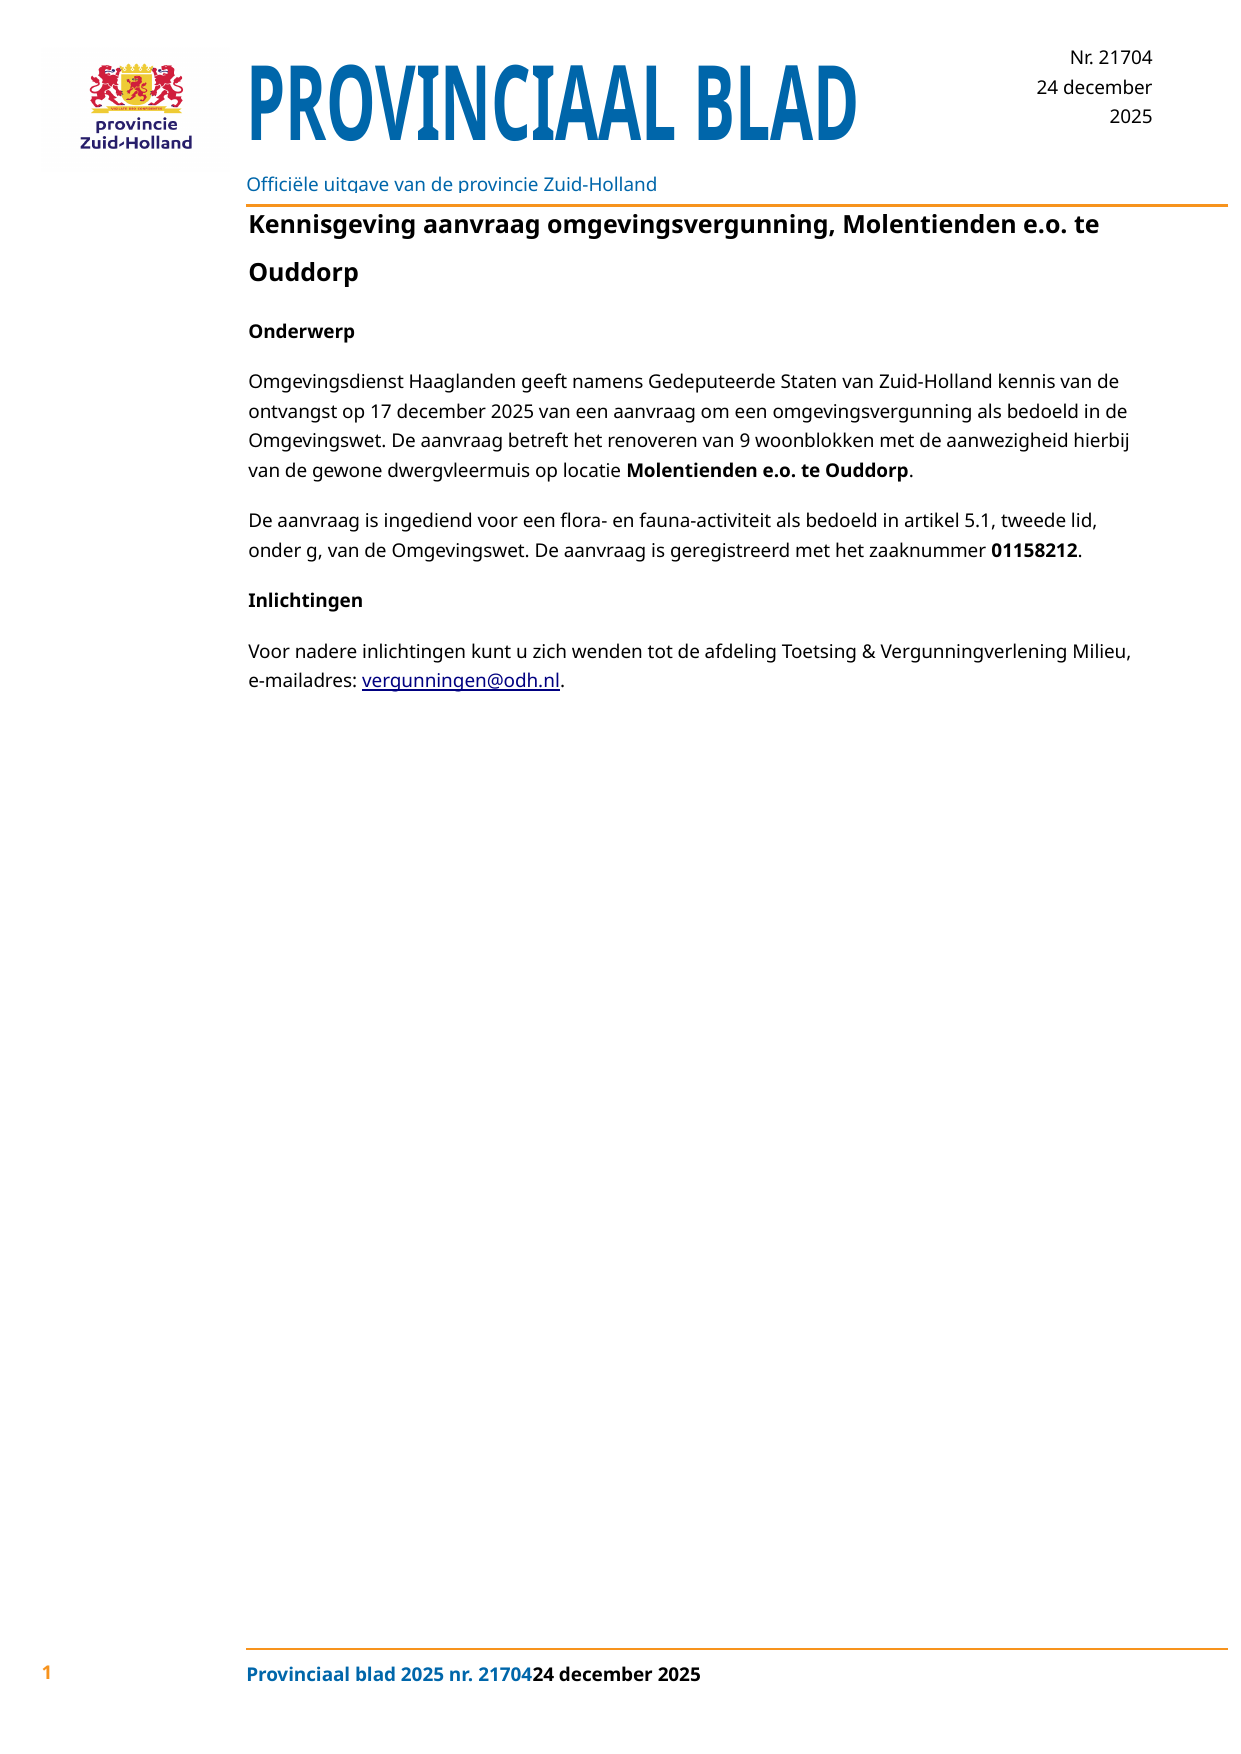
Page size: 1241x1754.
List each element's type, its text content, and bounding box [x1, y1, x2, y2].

text De aanvraag is ingediend voor een flora- en fauna-activiteit als bedoeld in artikel 5.1, tweede lid, onder g, van de Omgevingswet. De aanvraag is geregistreerd met het zaaknummer 01158212. [248, 507, 1152, 563]
text Inlichtingen [248, 587, 1152, 613]
picture [41, 47, 231, 172]
text Omgevingsdienst Haaglanden geeft namens Gedeputeerde Staten van Zuid-Holland kennis van de ontvangst op 17 december 2025 van een aanvraag om een omgevingsvergunning als bedoeld in de Omgevingswet. De aanvraag betreft het renoveren van 9 woonblokken met de aanwezigheid hierbij van de gewone dwergvleermuis op locatie Molentienden e.o. te Ouddorp. [248, 368, 1152, 483]
text Onderwerp [248, 318, 1152, 344]
text Kennisgeving aanvraag omgevingsvergunning, Molentienden e.o. te Ouddorp [248, 207, 1152, 288]
text Voor nadere inlichtingen kunt u zich wenden tot de afdeling Toetsing & Vergunningverlening Milieu, e-mailadres: vergunningen@odh.nl. [248, 638, 1152, 693]
